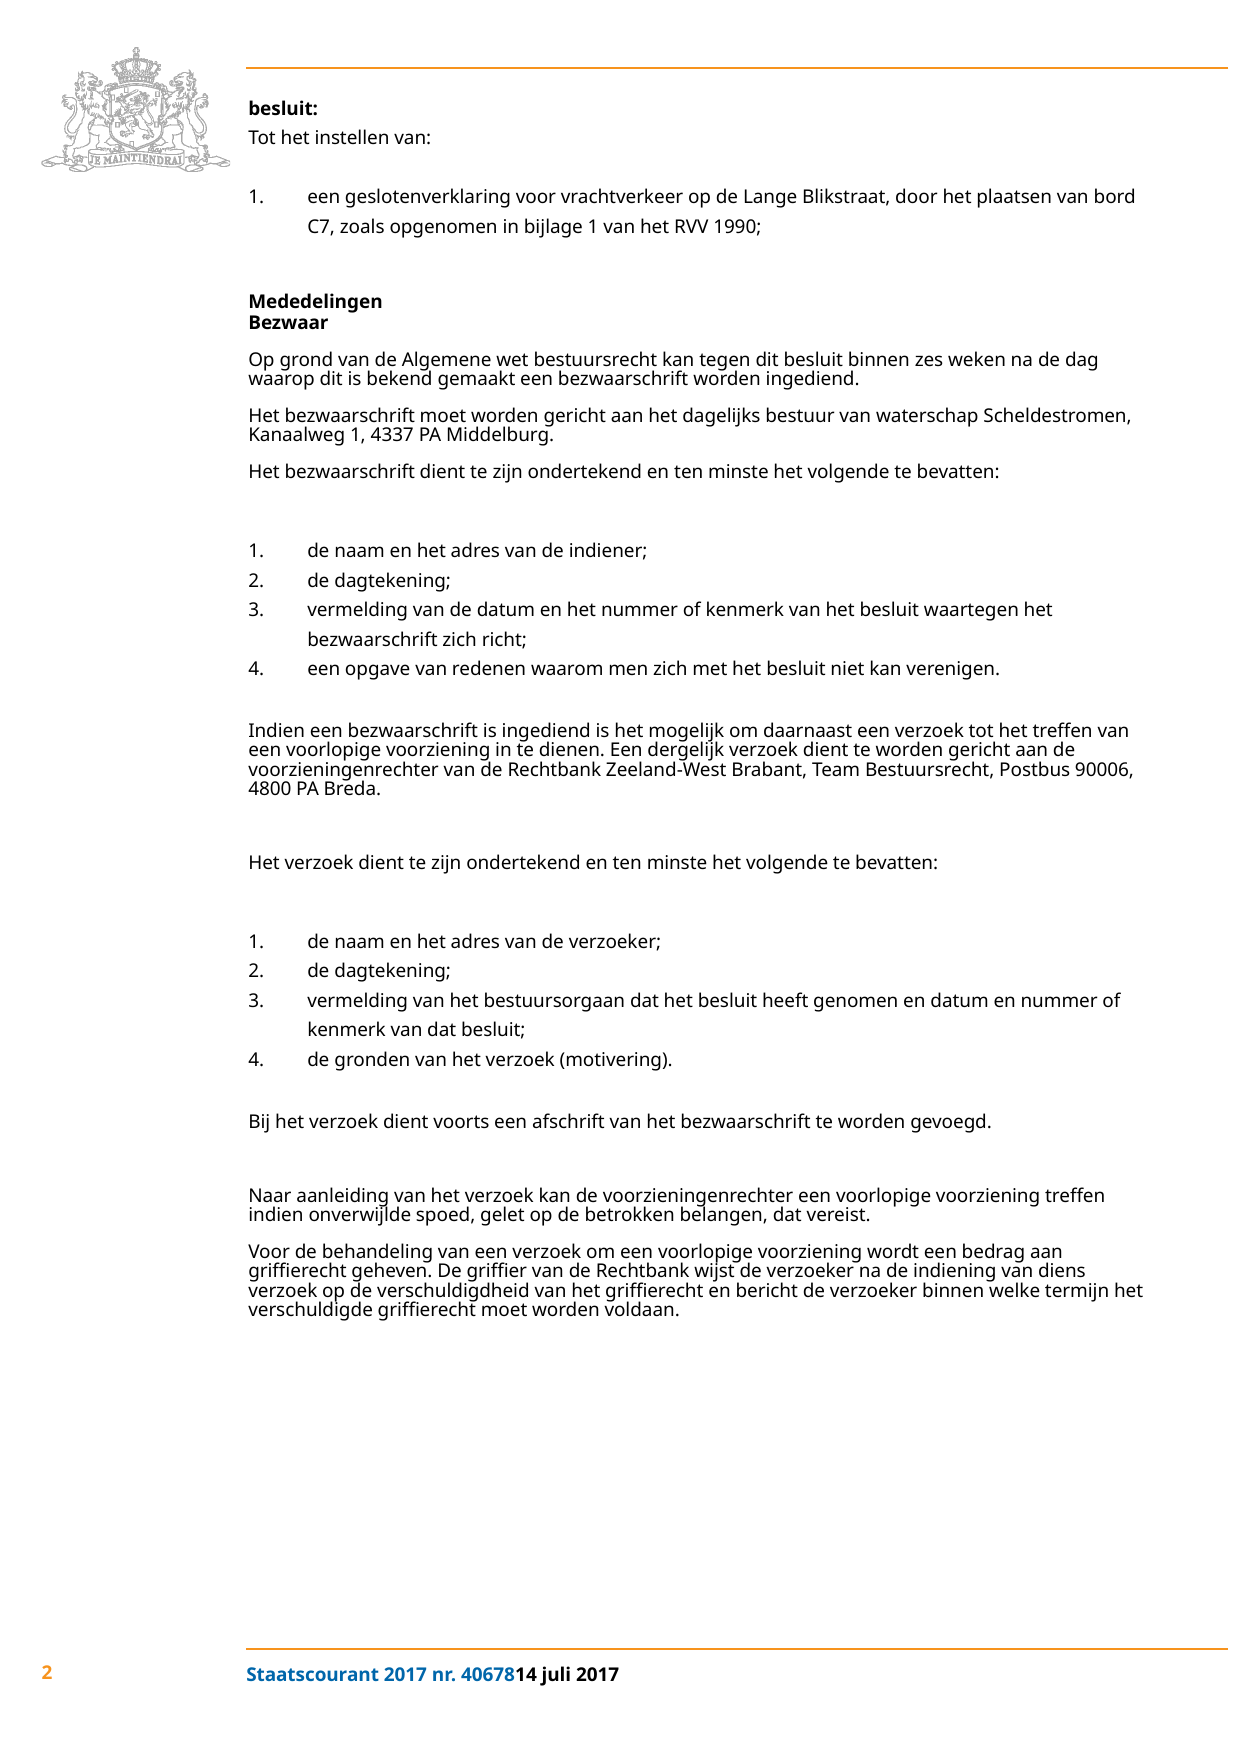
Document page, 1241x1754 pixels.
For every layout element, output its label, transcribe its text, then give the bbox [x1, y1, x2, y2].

list vermelding van het bestuursorgaan dat het besluit heeft genomen en datum en nummer of kenmerk van dat besluit; [248, 987, 1152, 1042]
text Bij het verzoek dient voorts een afschrift van het bezwaarschrift te worden gevoegd. [248, 1113, 1152, 1132]
text besluit: [248, 95, 1152, 121]
text Op grond van de Algemene wet bestuursrecht kan tegen dit besluit binnen zes weken na de dag waarop dit is bekend gemaakt een bezwaarschrift worden ingediend. [248, 351, 1152, 389]
list een opgave van redenen waarom men zich met het besluit niet kan verenigen. [248, 656, 1152, 681]
list de naam en het adres van de verzoeker; [248, 928, 1152, 954]
list de gronden van het verzoek (motivering). [248, 1046, 1152, 1072]
text Tot het instellen van: [248, 124, 1152, 150]
text Naar aanleiding van het verzoek kan de voorzieningenrechter een voorlopige voorziening treffen indien onverwijlde spoed, gelet op de betrokken belangen, dat vereist. [248, 1187, 1152, 1225]
list een geslotenverklaring voor vrachtverkeer op de Lange Blikstraat, door het plaatsen van bord C7, zoals opgenomen in bijlage 1 van het RVV 1990; [248, 183, 1152, 239]
text Bezwaar [248, 314, 1152, 333]
text Voor de behandeling van een verzoek om een voorlopige voorziening wordt een bedrag aan griffierecht geheven. De griffier van de Rechtbank wijst de verzoeker na de indiening van diens verzoek op de verschuldigdheid van het griffierecht en bericht de verzoeker binnen welke termijn het verschuldigde griffierecht moet worden voldaan. [248, 1243, 1152, 1320]
picture [41, 47, 231, 172]
text Het bezwaarschrift dient te zijn ondertekend en ten minste het volgende te bevatten: [248, 463, 1152, 483]
text Het bezwaarschrift moet worden gericht aan het dagelijks bestuur van waterschap Scheldestromen, Kanaalweg 1, 4337 PA Middelburg. [248, 407, 1152, 446]
text Het verzoek dient te zijn ondertekend en ten minste het volgende te bevatten: [248, 854, 1152, 873]
list de dagtekening; [248, 567, 1152, 593]
text Mededelingen [248, 288, 1152, 314]
list de dagtekening; [248, 957, 1152, 983]
text Indien een bezwaarschrift is ingediend is het mogelijk om daarnaast een verzoek tot het treffen van een voorlopige voorziening in te dienen. Een dergelijk verzoek dient te worden gericht aan de voorzieningenrechter van de Rechtbank Zeeland-West Brabant, Team Bestuursrecht, Postbus 90006, 4800 PA Breda. [248, 722, 1152, 799]
list de naam en het adres van de indiener; [248, 537, 1152, 563]
list vermelding van de datum en het nummer of kenmerk van het besluit waartegen het bezwaarschrift zich richt; [248, 596, 1152, 652]
